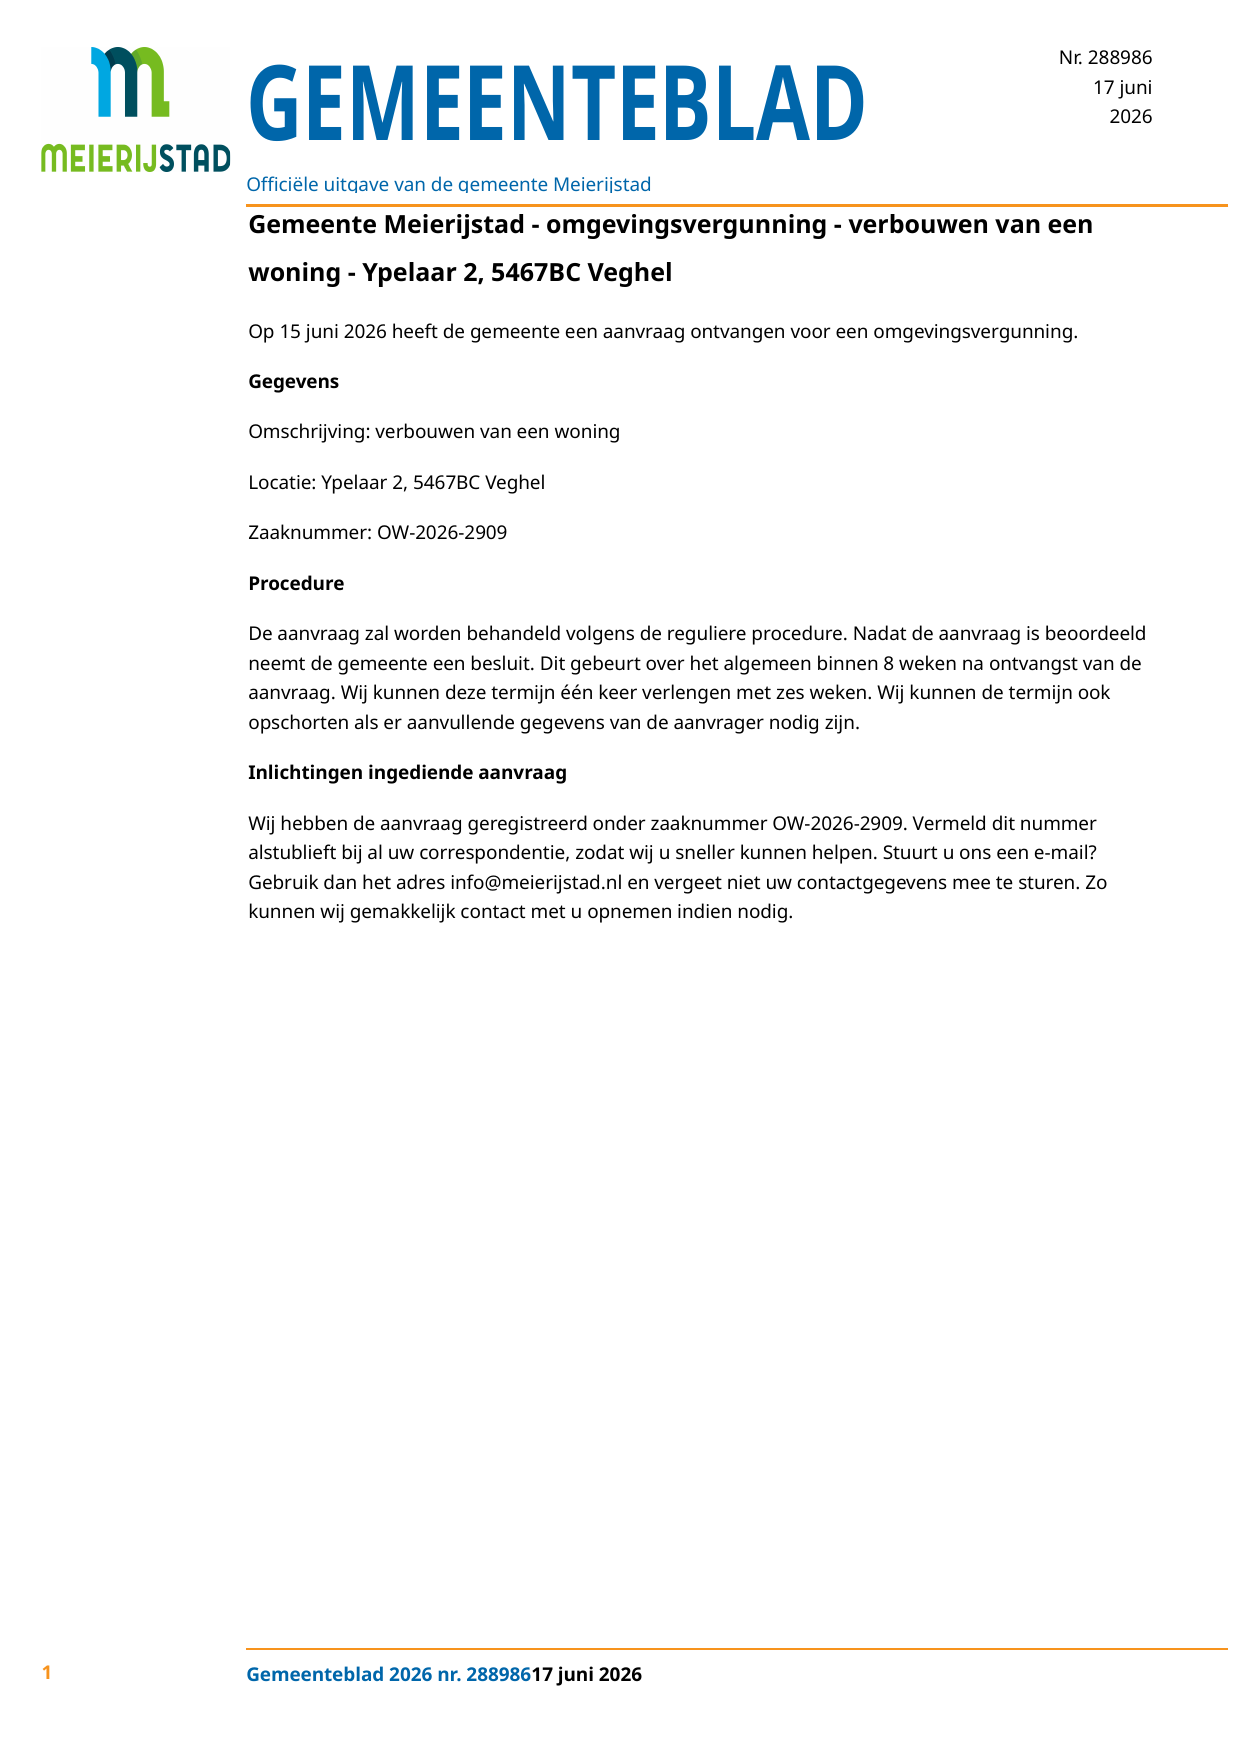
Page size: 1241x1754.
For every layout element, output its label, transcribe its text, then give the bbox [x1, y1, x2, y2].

text Gegevens [248, 368, 1152, 394]
text Zaaknummer: OW-2026-2909 [248, 519, 1152, 545]
text Inlichtingen ingediende aanvraag [248, 759, 1152, 785]
text Locatie: Ypelaar 2, 5467BC Veghel [248, 469, 1152, 495]
text Wij hebben de aanvraag geregistreerd onder zaaknummer OW-2026-2909. Vermeld dit nummer alstublieft bij al uw correspondentie, zodat wij u sneller kunnen helpen. Stuurt u ons een e-mail? Gebruik dan het adres info@meierijstad.nl en vergeet niet uw contactgegevens mee te sturen. Zo kunnen wij gemakkelijk contact met u opnemen indien nodig. [248, 810, 1152, 924]
text Omschrijving: verbouwen van een woning [248, 419, 1152, 444]
text Gemeente Meierijstad - omgevingsvergunning - verbouwen van een woning - Ypelaar 2, 5467BC Veghel [248, 207, 1152, 288]
text Op 15 juni 2026 heeft de gemeente een aanvraag ontvangen voor een omgevingsvergunning. [248, 318, 1152, 344]
picture [41, 47, 231, 172]
text Procedure [248, 570, 1152, 596]
text De aanvraag zal worden behandeld volgens de reguliere procedure. Nadat de aanvraag is beoordeeld neemt de gemeente een besluit. Dit gebeurt over het algemeen binnen 8 weken na ontvangst van de aanvraag. Wij kunnen deze termijn één keer verlengen met zes weken. Wij kunnen de termijn ook opschorten als er aanvullende gegevens van de aanvrager nodig zijn. [248, 620, 1152, 735]
